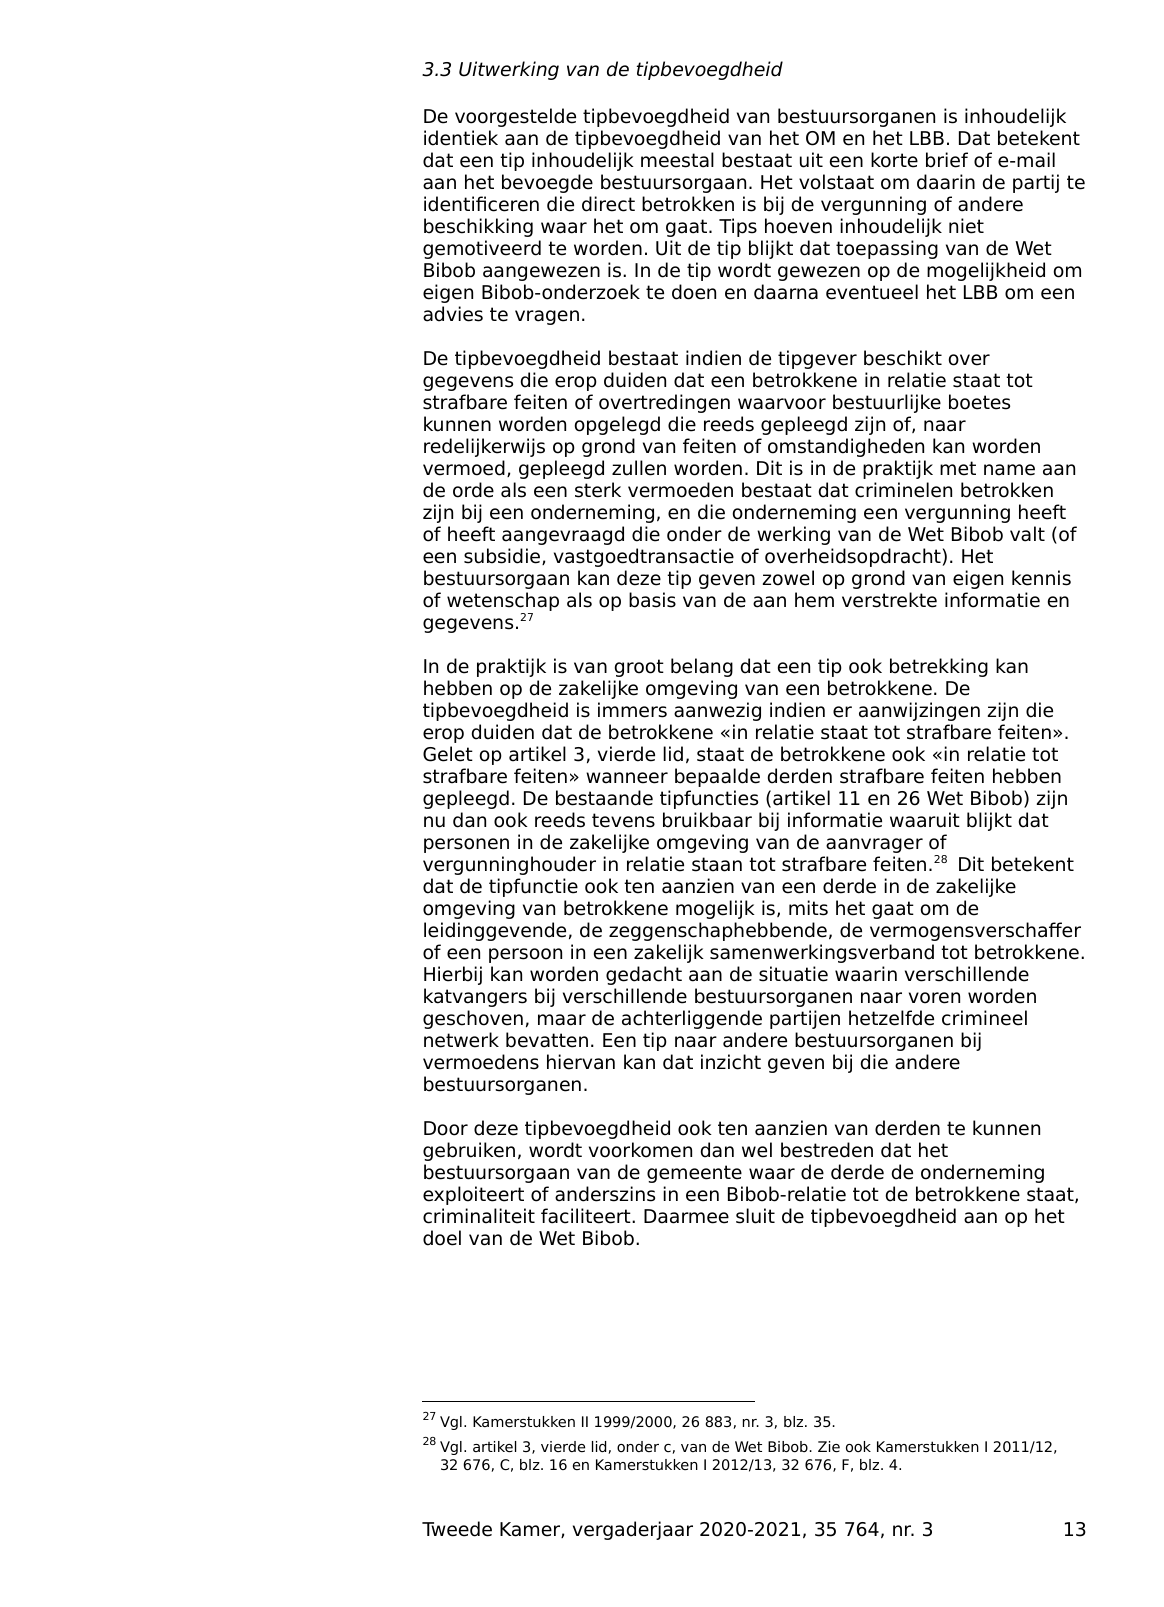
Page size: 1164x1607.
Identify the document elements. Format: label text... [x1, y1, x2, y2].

text Door deze tipbevoegdheid ook ten aanzien van derden te kunnen gebruiken, wordt voorkomen dan wel bestreden dat het bestuursorgaan van de gemeente waar de derde de onderneming exploiteert of anderszins in een Bibob-relatie tot de betrokkene staat, criminaliteit faciliteert. Daarmee sluit de tipbevoegdheid aan op het doel van de Wet Bibob. [422, 1118, 1087, 1249]
text Vgl. Kamerstukken II 1999/2000, 26 883, nr. 3, blz. 35. [422, 1410, 1087, 1432]
subtitle 3.3 Uitwerking van de tipbevoegdheid [422, 59, 1087, 81]
text Vgl. artikel 3, vierde lid, onder c, van de Wet Bibob. Zie ook Kamerstukken I 2011/12, 32 676, C, blz. 16 en Kamerstukken I 2012/13, 32 676, F, blz. 4. [422, 1435, 1087, 1474]
text In de praktijk is van groot belang dat een tip ook betrekking kan hebben op de zakelijke omgeving van een betrokkene. De tipbevoegdheid is immers aanwezig indien er aanwijzingen zijn die erop duiden dat de betrokkene «in relatie staat tot strafbare feiten». Gelet op artikel 3, vierde lid, staat de betrokkene ook «in relatie tot strafbare feiten» wanneer bepaalde derden strafbare feiten hebben gepleegd. De bestaande tipfuncties (artikel 11 en 26 Wet Bibob) zijn nu dan ook reeds tevens bruikbaar bij informatie waaruit blijkt dat personen in de zakelijke omgeving van de aanvrager of vergunninghouder in relatie staan tot strafbare feiten. Dit betekent dat de tipfunctie ook ten aanzien van een derde in de zakelijke omgeving van betrokkene mogelijk is, mits het gaat om de leidinggevende, de zeggenschaphebbende, de vermogensverschaffer of een persoon in een zakelijk samenwerkingsverband tot betrokkene. Hierbij kan worden gedacht aan de situatie waarin verschillende katvangers bij verschillende bestuursorganen naar voren worden geschoven, maar de achterliggende partijen hetzelfde crimineel netwerk bevatten. Een tip naar andere bestuursorganen bij vermoedens hiervan kan dat inzicht geven bij die andere bestuursorganen. [422, 656, 1087, 1096]
text De voorgestelde tipbevoegdheid van bestuursorganen is inhoudelijk identiek aan de tipbevoegdheid van het OM en het LBB. Dat betekent dat een tip inhoudelijk meestal bestaat uit een korte brief of e-mail aan het bevoegde bestuursorgaan. Het volstaat om daarin de partij te identificeren die direct betrokken is bij de vergunning of andere beschikking waar het om gaat. Tips hoeven inhoudelijk niet gemotiveerd te worden. Uit de tip blijkt dat toepassing van de Wet Bibob aangewezen is. In de tip wordt gewezen op de mogelijkheid om eigen Bibob-onderzoek te doen en daarna eventueel het LBB om een advies te vragen. [422, 106, 1087, 326]
text De tipbevoegdheid bestaat indien de tipgever beschikt over gegevens die erop duiden dat een betrokkene in relatie staat tot strafbare feiten of overtredingen waarvoor bestuurlijke boetes kunnen worden opgelegd die reeds gepleegd zijn of, naar redelijkerwijs op grond van feiten of omstandigheden kan worden vermoed, gepleegd zullen worden. Dit is in de praktijk met name aan de orde als een sterk vermoeden bestaat dat criminelen betrokken zijn bij een onderneming, en die onderneming een vergunning heeft of heeft aangevraagd die onder de werking van de Wet Bibob valt (of een subsidie, vastgoedtransactie of overheidsopdracht). Het bestuursorgaan kan deze tip geven zowel op grond van eigen kennis of wetenschap als op basis van de aan hem verstrekte informatie en gegevens. [422, 348, 1087, 634]
